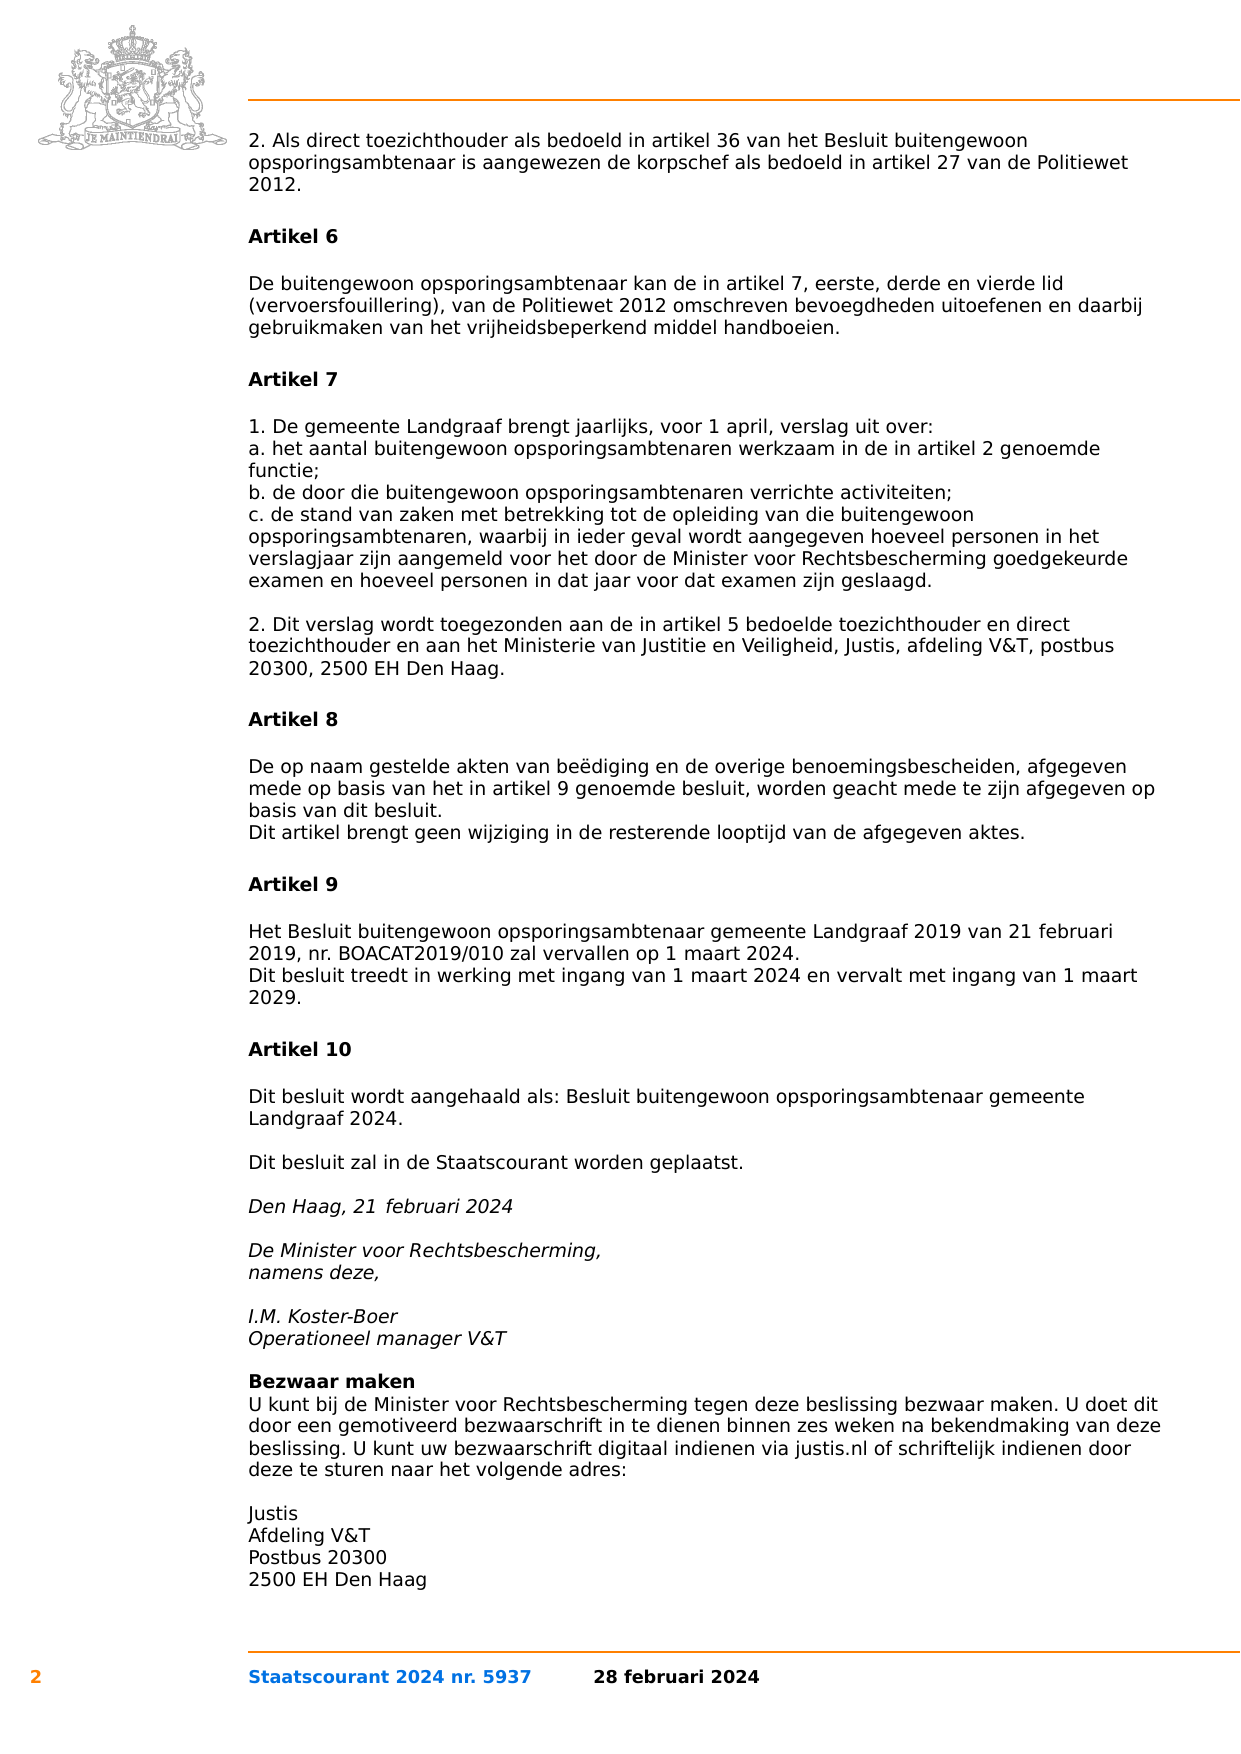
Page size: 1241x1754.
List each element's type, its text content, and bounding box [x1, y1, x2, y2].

text Het Besluit buitengewoon opsporingsambtenaar gemeente Landgraaf 2019 van 21 februari 2019, nr. BOACAT2019/010 zal vervallen op 1 maart 2024. [248, 921, 1163, 965]
text 1. De gemeente Landgraaf brengt jaarlijks, voor 1 april, verslag uit over: [248, 416, 1163, 438]
text Dit artikel brengt geen wijziging in de resterende looptijd van de afgegeven aktes. [248, 822, 1163, 844]
text 2500 EH Den Haag [248, 1569, 1163, 1591]
subtitle Artikel 9 [248, 874, 1163, 896]
subtitle Artikel 8 [248, 709, 1163, 731]
text Justis [248, 1503, 1163, 1525]
text Postbus 20300 [248, 1547, 1163, 1569]
text Dit besluit wordt aangehaald als: Besluit buitengewoon opsporingsambtenaar gemeente Landgraaf 2024. [248, 1086, 1163, 1130]
text De buitengewoon opsporingsambtenaar kan de in artikel 7, eerste, derde en vierde lid (vervoersfouillering), van de Politiewet 2012 omschreven bevoegdheden uitoefenen en daarbij gebruikmaken van het vrijheidsbeperkend middel handboeien. [248, 273, 1163, 339]
text Afdeling V&T [248, 1525, 1163, 1547]
text Den Haag, 21 februari 2024 [248, 1196, 1163, 1218]
subtitle Artikel 7 [248, 369, 1163, 391]
picture [38, 25, 227, 150]
text Dit besluit zal in de Staatscourant worden geplaatst. [248, 1152, 1163, 1174]
subtitle Artikel 10 [248, 1039, 1163, 1061]
subtitle Artikel 6 [248, 226, 1163, 248]
text c. de stand van zaken met betrekking tot de opleiding van die buitengewoon opsporingsambtenaren, waarbij in ieder geval wordt aangegeven hoeveel personen in het verslagjaar zijn aangemeld voor het door de Minister voor Rechtsbescherming goedgekeurde examen en hoeveel personen in dat jaar voor dat examen zijn geslaagd. [248, 504, 1163, 592]
text Dit besluit treedt in werking met ingang van 1 maart 2024 en vervalt met ingang van 1 maart 2029. [248, 965, 1163, 1009]
text b. de door die buitengewoon opsporingsambtenaren verrichte activiteiten; [248, 482, 1163, 504]
text U kunt bij de Minister voor Rechtsbescherming tegen deze beslissing bezwaar maken. U doet dit door een gemotiveerd bezwaarschrift in te dienen binnen zes weken na bekendmaking van deze beslissing. U kunt uw bezwaarschrift digitaal indienen via justis.nl of schriftelijk indienen door deze te sturen naar het volgende adres: [248, 1393, 1163, 1481]
text 2. Dit verslag wordt toegezonden aan de in artikel 5 bedoelde toezichthouder en direct toezichthouder en aan het Ministerie van Justitie en Veiligheid, Justis, afdeling V&T, postbus 20300, 2500 EH Den Haag. [248, 613, 1163, 679]
text De Minister voor Rechtsbescherming, namens deze, I.M. Koster-Boer Operationeel manager V&T [248, 1240, 1163, 1349]
text Bezwaar maken [248, 1371, 1163, 1393]
text De op naam gestelde akten van beëdiging en de overige benoemingsbescheiden, afgegeven mede op basis van het in artikel 9 genoemde besluit, worden geacht mede te zijn afgegeven op basis van dit besluit. [248, 756, 1163, 822]
text 2. Als direct toezichthouder als bedoeld in artikel 36 van het Besluit buitengewoon opsporingsambtenaar is aangewezen de korpschef als bedoeld in artikel 27 van de Politiewet 2012. [248, 130, 1163, 196]
text a. het aantal buitengewoon opsporingsambtenaren werkzaam in de in artikel 2 genoemde functie; [248, 438, 1163, 482]
